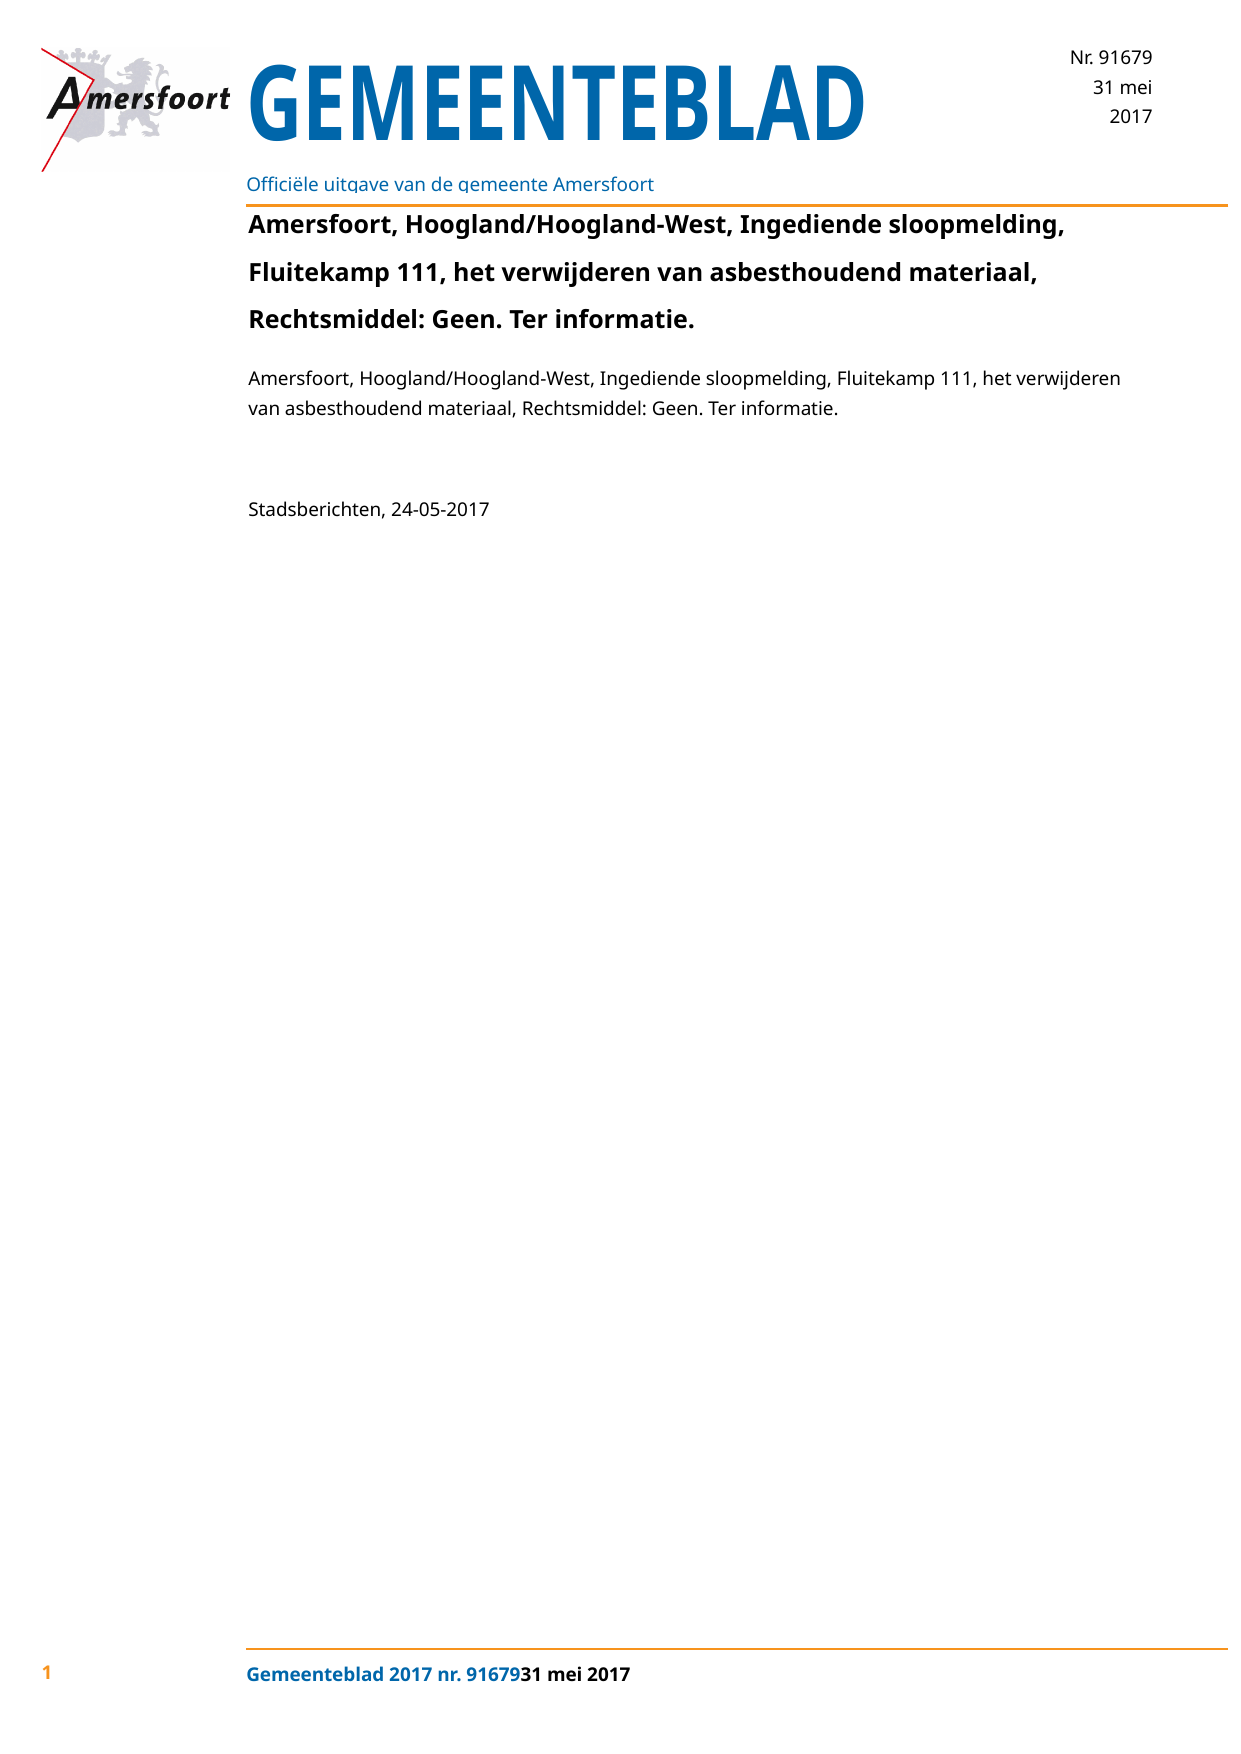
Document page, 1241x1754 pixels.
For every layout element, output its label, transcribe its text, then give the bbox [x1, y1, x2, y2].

text Amersfoort, Hoogland/Hoogland-West, Ingediende sloopmelding, Fluitekamp 111, het verwijderen van asbesthoudend materiaal, Rechtsmiddel: Geen. Ter informatie. [248, 366, 1152, 421]
text Stadsberichten, 24-05-2017 [248, 496, 1152, 522]
picture [41, 47, 231, 172]
text Amersfoort, Hoogland/Hoogland-West, Ingediende sloopmelding, Fluitekamp 111, het verwijderen van asbesthoudend materiaal, Rechtsmiddel: Geen. Ter informatie. [248, 207, 1152, 336]
